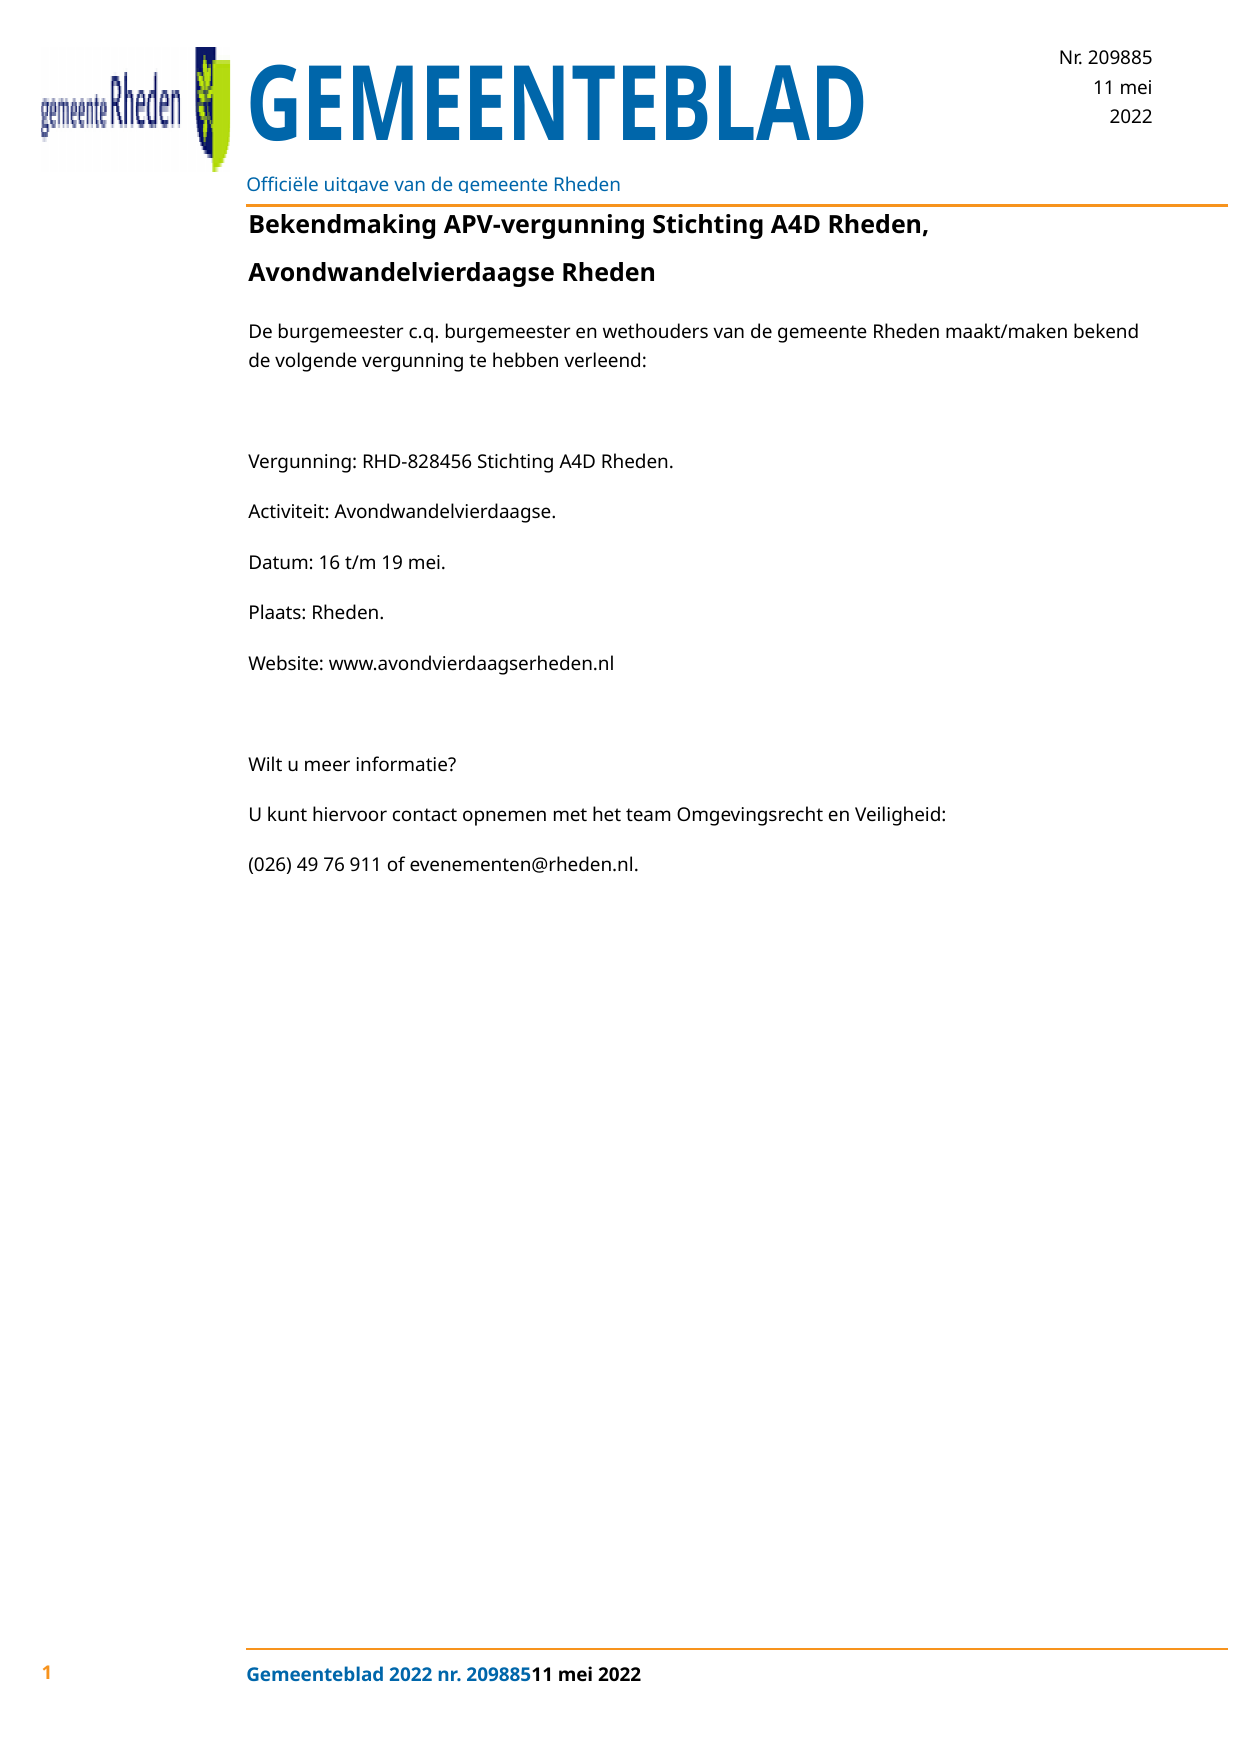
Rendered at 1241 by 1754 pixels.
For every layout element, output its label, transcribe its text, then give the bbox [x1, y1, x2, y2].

text De burgemeester c.q. burgemeester en wethouders van de gemeente Rheden maakt/maken bekend de volgende vergunning te hebben verleend: [248, 318, 1152, 373]
text Plaats: Rheden. [248, 599, 1152, 625]
text Datum: 16 t/m 19 mei. [248, 549, 1152, 575]
picture [41, 47, 231, 172]
text U kunt hiervoor contact opnemen met het team Omgevingsrecht en Veiligheid: [248, 801, 1152, 827]
text Website: www.avondvierdaagserheden.nl [248, 650, 1152, 676]
text (026) 49 76 911 of evenementen@rheden.nl. [248, 852, 1152, 877]
text Vergunning: RHD-828456 Stichting A4D Rheden. [248, 448, 1152, 474]
text Bekendmaking APV-vergunning Stichting A4D Rheden, Avondwandelvierdaagse Rheden [248, 207, 1152, 288]
text Activiteit: Avondwandelvierdaagse. [248, 499, 1152, 524]
text Wilt u meer informatie? [248, 751, 1152, 777]
